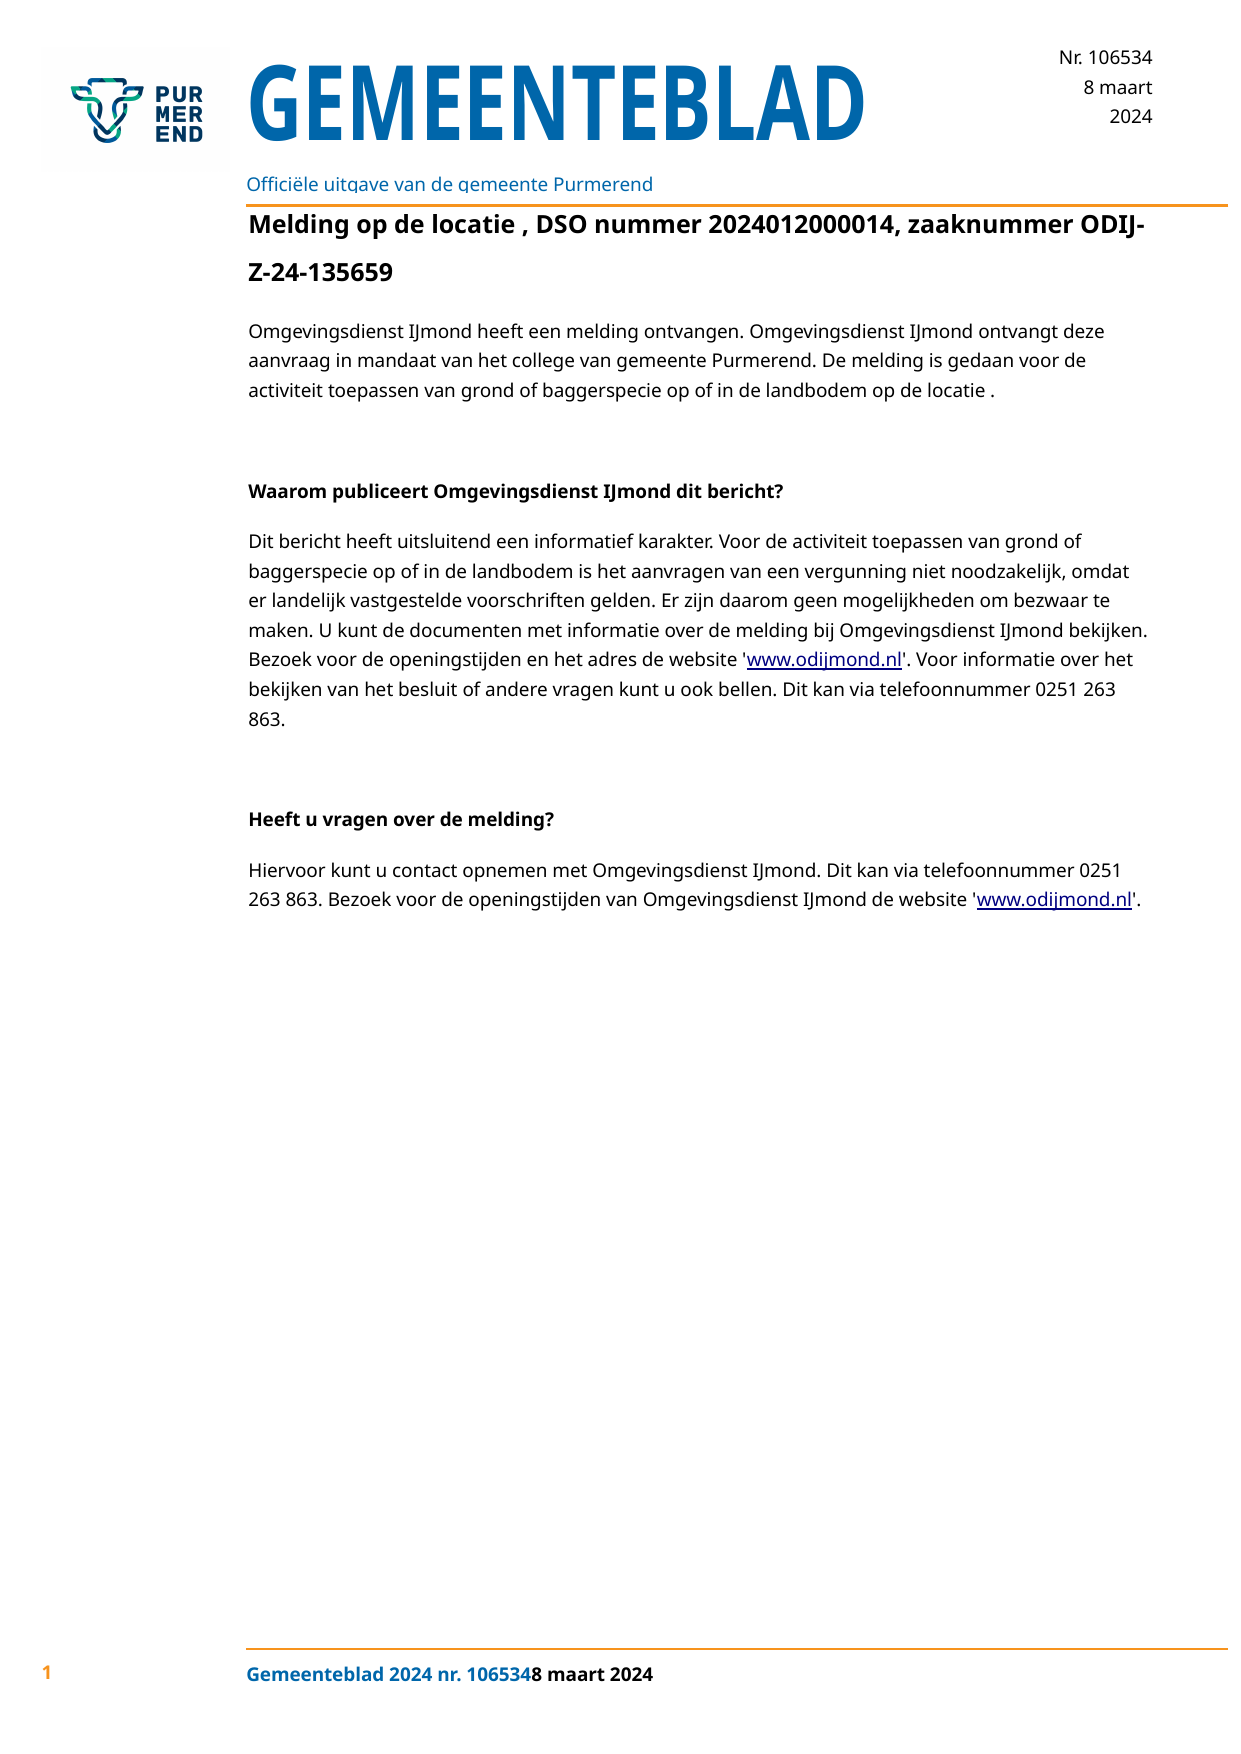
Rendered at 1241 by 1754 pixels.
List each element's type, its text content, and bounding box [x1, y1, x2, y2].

text Hiervoor kunt u contact opnemen met Omgevingsdienst IJmond. Dit kan via telefoonnummer 0251 263 863. Bezoek voor de openingstijden van Omgevingsdienst IJmond de website 'www.odijmond.nl'. [248, 857, 1152, 912]
text Melding op de locatie , DSO nummer 2024012000014, zaaknummer ODIJ-Z-24-135659 [248, 207, 1152, 288]
text Waarom publiceert Omgevingsdienst IJmond dit bericht? [248, 478, 1152, 504]
text Dit bericht heeft uitsluitend een informatief karakter. Voor de activiteit toepassen van grond of baggerspecie op of in de landbodem is het aanvragen van een vergunning niet noodzakelijk, omdat er landelijk vastgestelde voorschriften gelden. Er zijn daarom geen mogelijkheden om bezwaar te maken. U kunt de documenten met informatie over de melding bij Omgevingsdienst IJmond bekijken. Bezoek voor de openingstijden en het adres de website 'www.odijmond.nl'. Voor informatie over het bekijken van het besluit of andere vragen kunt u ook bellen. Dit kan via telefoonnummer 0251 263 863. [248, 528, 1152, 732]
picture [41, 47, 231, 172]
text Heeft u vragen over de melding? [248, 807, 1152, 832]
text Omgevingsdienst IJmond heeft een melding ontvangen. Omgevingsdienst IJmond ontvangt deze aanvraag in mandaat van het college van gemeente Purmerend. De melding is gedaan voor de activiteit toepassen van grond of baggerspecie op of in de landbodem op de locatie . [248, 318, 1152, 403]
